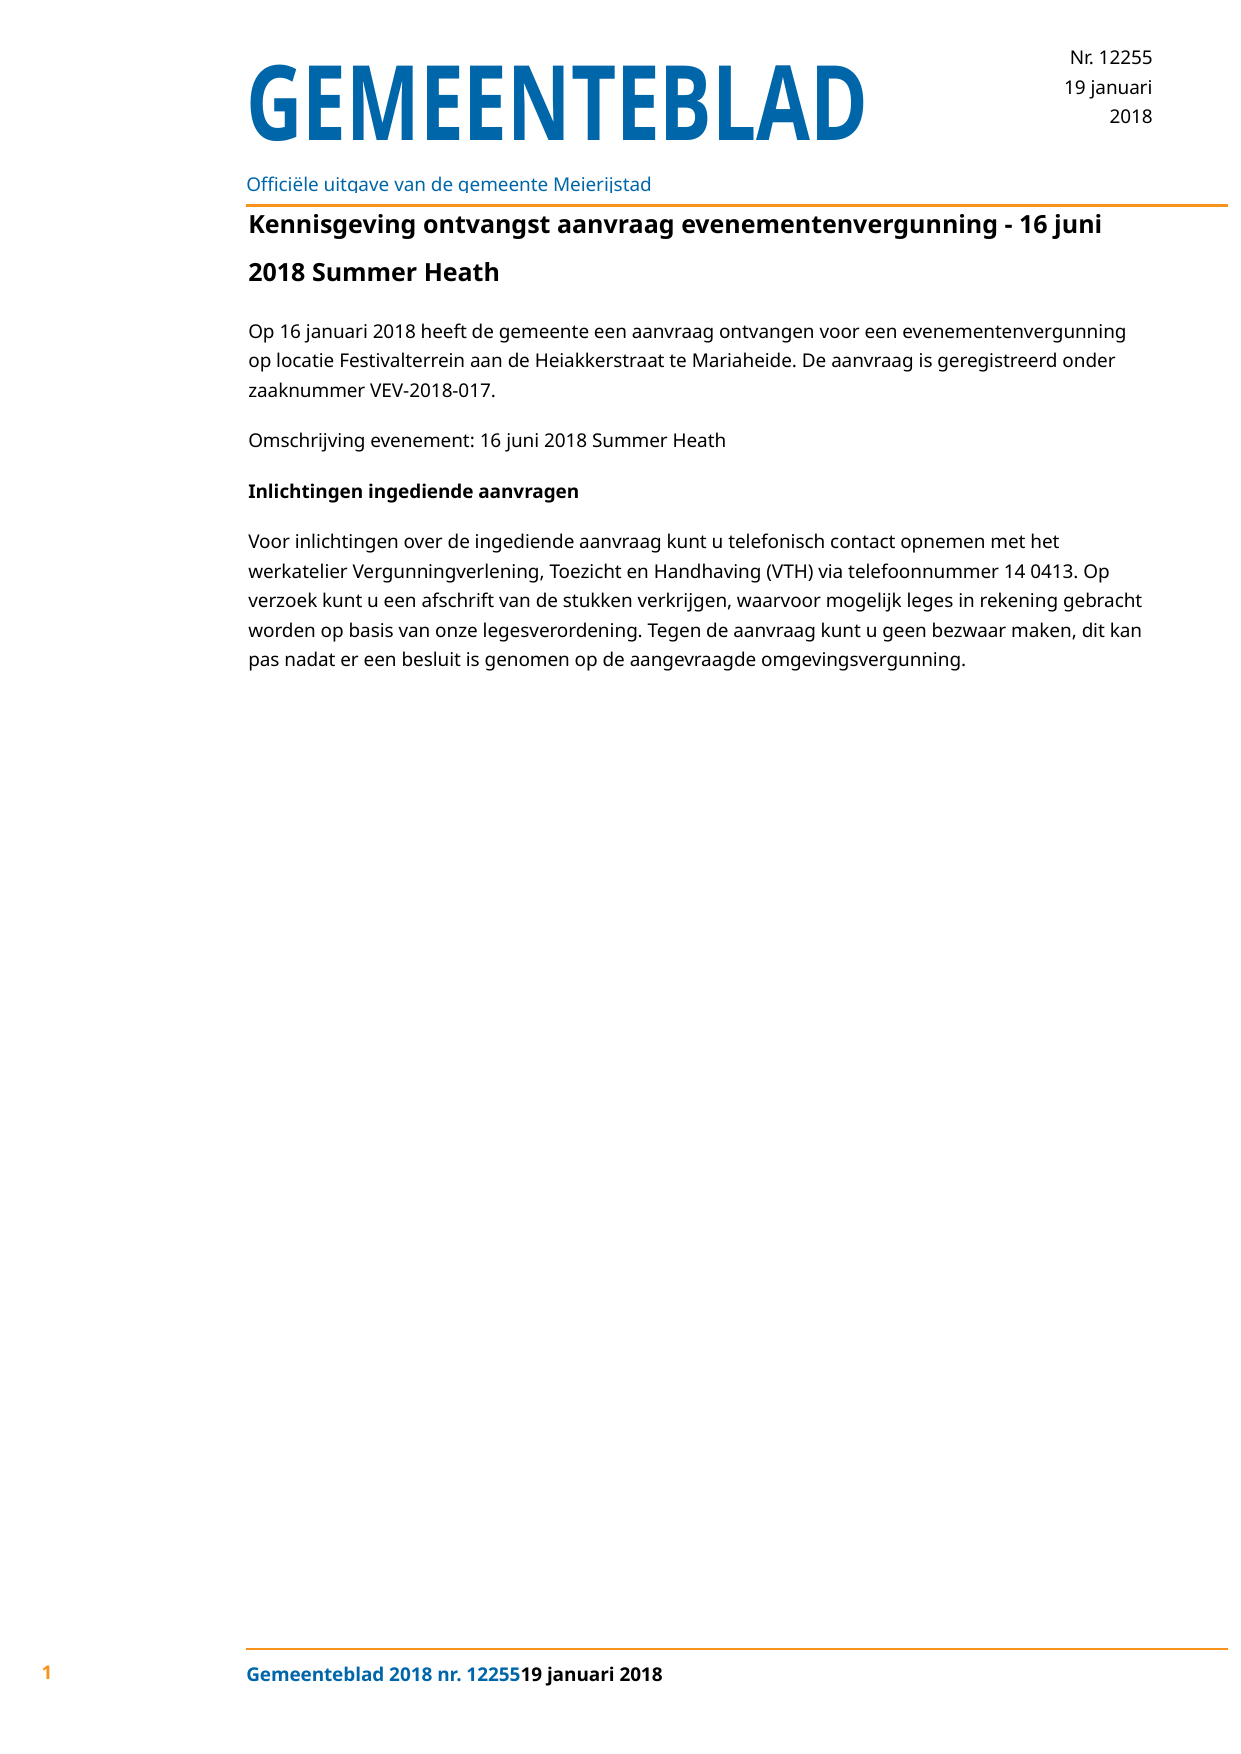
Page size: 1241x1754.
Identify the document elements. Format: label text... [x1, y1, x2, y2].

picture [41, 47, 231, 172]
text Omschrijving evenement: 16 juni 2018 Summer Heath [248, 427, 1152, 453]
text Op 16 januari 2018 heeft de gemeente een aanvraag ontvangen voor een evenementenvergunning op locatie Festivalterrein aan de Heiakkerstraat te Mariaheide. De aanvraag is geregistreerd onder zaaknummer VEV-2018-017. [248, 318, 1152, 403]
text Inlichtingen ingediende aanvragen [248, 478, 1152, 504]
text Voor inlichtingen over de ingediende aanvraag kunt u telefonisch contact opnemen met het werkatelier Vergunningverlening, Toezicht en Handhaving (VTH) via telefoonnummer 14 0413. Op verzoek kunt u een afschrift van de stukken verkrijgen, waarvoor mogelijk leges in rekening gebracht worden op basis van onze legesverordening. Tegen de aanvraag kunt u geen bezwaar maken, dit kan pas nadat er een besluit is genomen op de aangevraagde omgevingsvergunning. [248, 528, 1152, 672]
text Kennisgeving ontvangst aanvraag evenementenvergunning - 16 juni 2018 Summer Heath [248, 207, 1152, 288]
